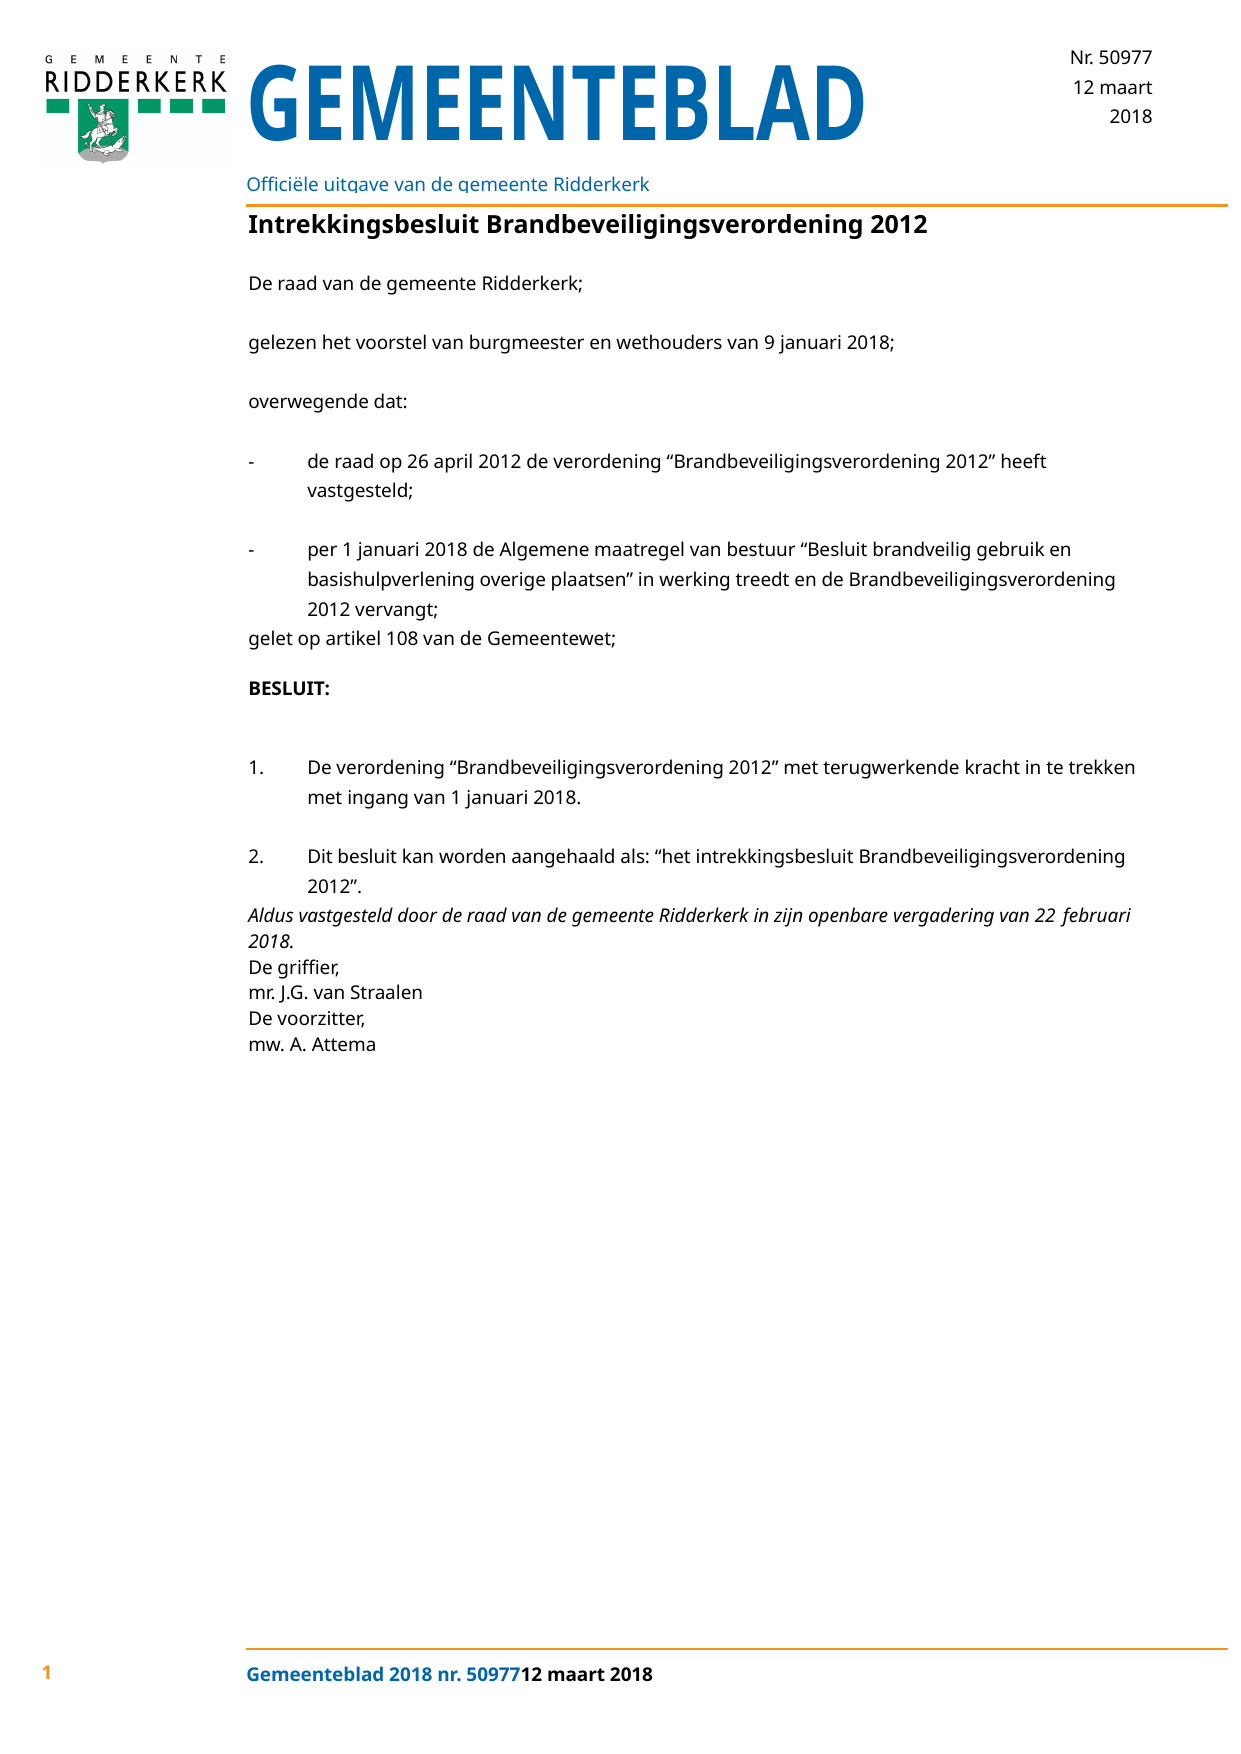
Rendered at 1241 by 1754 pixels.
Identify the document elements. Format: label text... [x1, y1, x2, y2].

text De voorzitter, [248, 1005, 1152, 1031]
text gelezen het voorstel van burgmeester en wethouders van 9 januari 2018; [248, 329, 1152, 355]
picture [41, 47, 231, 172]
list de raad op 26 april 2012 de verordening “Brandbeveiligingsverordening 2012” heeft vastgesteld; [248, 448, 1152, 503]
text De raad van de gemeente Ridderkerk; [248, 270, 1152, 296]
text overwegende dat: [248, 389, 1152, 414]
text Aldus vastgesteld door de raad van de gemeente Ridderkerk in zijn openbare vergadering van 22 februari 2018. [248, 902, 1152, 954]
list per 1 januari 2018 de Algemene maatregel van bestuur “Besluit brandveilig gebruik en basishulpverlening overige plaatsen” in werking treedt en de Brandbeveiligingsverordening 2012 vervangt; [248, 537, 1152, 621]
text mr. J.G. van Straalen [248, 979, 1152, 1005]
text Intrekkingsbesluit Brandbeveiligingsverordening 2012 [248, 207, 1152, 241]
list De verordening “Brandbeveiligingsverordening 2012” met terugwerkende kracht in te trekken met ingang van 1 januari 2018. [248, 754, 1152, 810]
text gelet op artikel 108 van de Gemeentewet; [248, 625, 1152, 651]
text mw. A. Attema [248, 1031, 1152, 1057]
list Dit besluit kan worden aangehaald als: “het intrekkingsbesluit Brandbeveiligingsverordening 2012”. [248, 843, 1152, 898]
text BESLUIT: [248, 676, 1152, 701]
text De griffier, [248, 954, 1152, 979]
